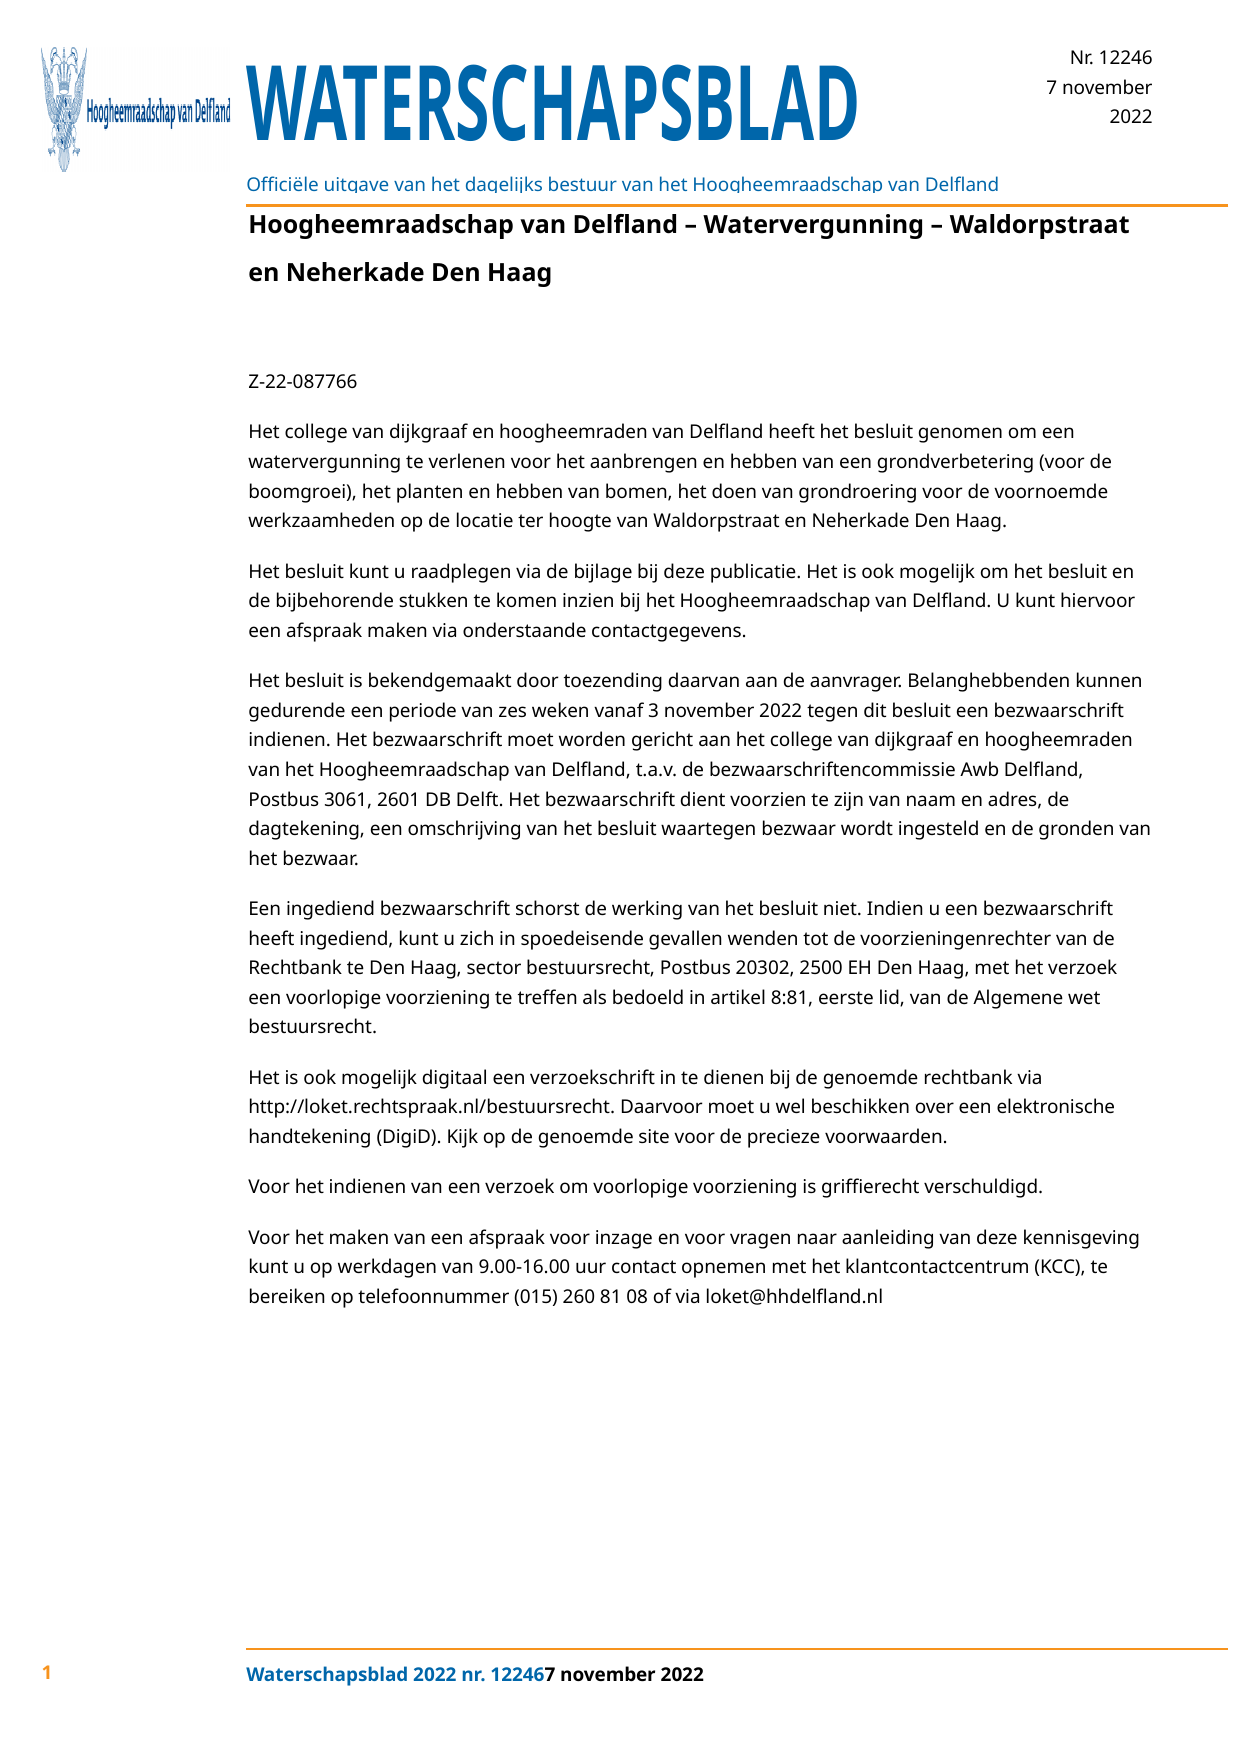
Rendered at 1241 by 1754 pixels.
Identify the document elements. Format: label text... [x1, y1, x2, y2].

text Het college van dijkgraaf en hoogheemraden van Delfland heeft het besluit genomen om een watervergunning te verlenen voor het aanbrengen en hebben van een grondverbetering (voor de boomgroei), het planten en hebben van bomen, het doen van grondroering voor de voornoemde werkzaamheden op de locatie ter hoogte van Waldorpstraat en Neherkade Den Haag. [248, 419, 1152, 533]
text Het is ook mogelijk digitaal een verzoekschrift in te dienen bij de genoemde rechtbank via http://loket.rechtspraak.nl/bestuursrecht. Daarvoor moet u wel beschikken over een elektronische handtekening (DigiD). Kijk op de genoemde site voor de precieze voorwaarden. [248, 1064, 1152, 1149]
text Voor het indienen van een verzoek om voorlopige voorziening is griffierecht verschuldigd. [248, 1174, 1152, 1199]
text Het besluit kunt u raadplegen via de bijlage bij deze publicatie. Het is ook mogelijk om het besluit en de bijbehorende stukken te komen inzien bij het Hoogheemraadschap van Delfland. U kunt hiervoor een afspraak maken via onderstaande contactgegevens. [248, 558, 1152, 643]
text Een ingediend bezwaarschrift schorst de werking van het besluit niet. Indien u een bezwaarschrift heeft ingediend, kunt u zich in spoedeisende gevallen wenden tot de voorzieningenrechter van de Rechtbank te Den Haag, sector bestuursrecht, Postbus 20302, 2500 EH Den Haag, met het verzoek een voorlopige voorziening te treffen als bedoeld in artikel 8:81, eerste lid, van de Algemene wet bestuursrecht. [248, 895, 1152, 1039]
text Z-22-087766 [248, 368, 1152, 394]
text Het besluit is bekendgemaakt door toezending daarvan aan de aanvrager. Belanghebbenden kunnen gedurende een periode van zes weken vanaf 3 november 2022 tegen dit besluit een bezwaarschrift indienen. Het bezwaarschrift moet worden gericht aan het college van dijkgraaf en hoogheemraden van het Hoogheemraadschap van Delfland, t.a.v. de bezwaarschriftencommissie Awb Delfland, Postbus 3061, 2601 DB Delft. Het bezwaarschrift dient voorzien te zijn van naam en adres, de dagtekening, een omschrijving van het besluit waartegen bezwaar wordt ingesteld en de gronden van het bezwaar. [248, 667, 1152, 871]
text Hoogheemraadschap van Delfland – Watervergunning – Waldorpstraat en Neherkade Den Haag [248, 207, 1152, 288]
picture [41, 47, 231, 172]
text Voor het maken van een afspraak voor inzage en voor vragen naar aanleiding van deze kennisgeving kunt u op werkdagen van 9.00-16.00 uur contact opnemen met het klantcontactcentrum (KCC), te bereiken op telefoonnummer (015) 260 81 08 of via loket@hhdelfland.nl [248, 1224, 1152, 1309]
